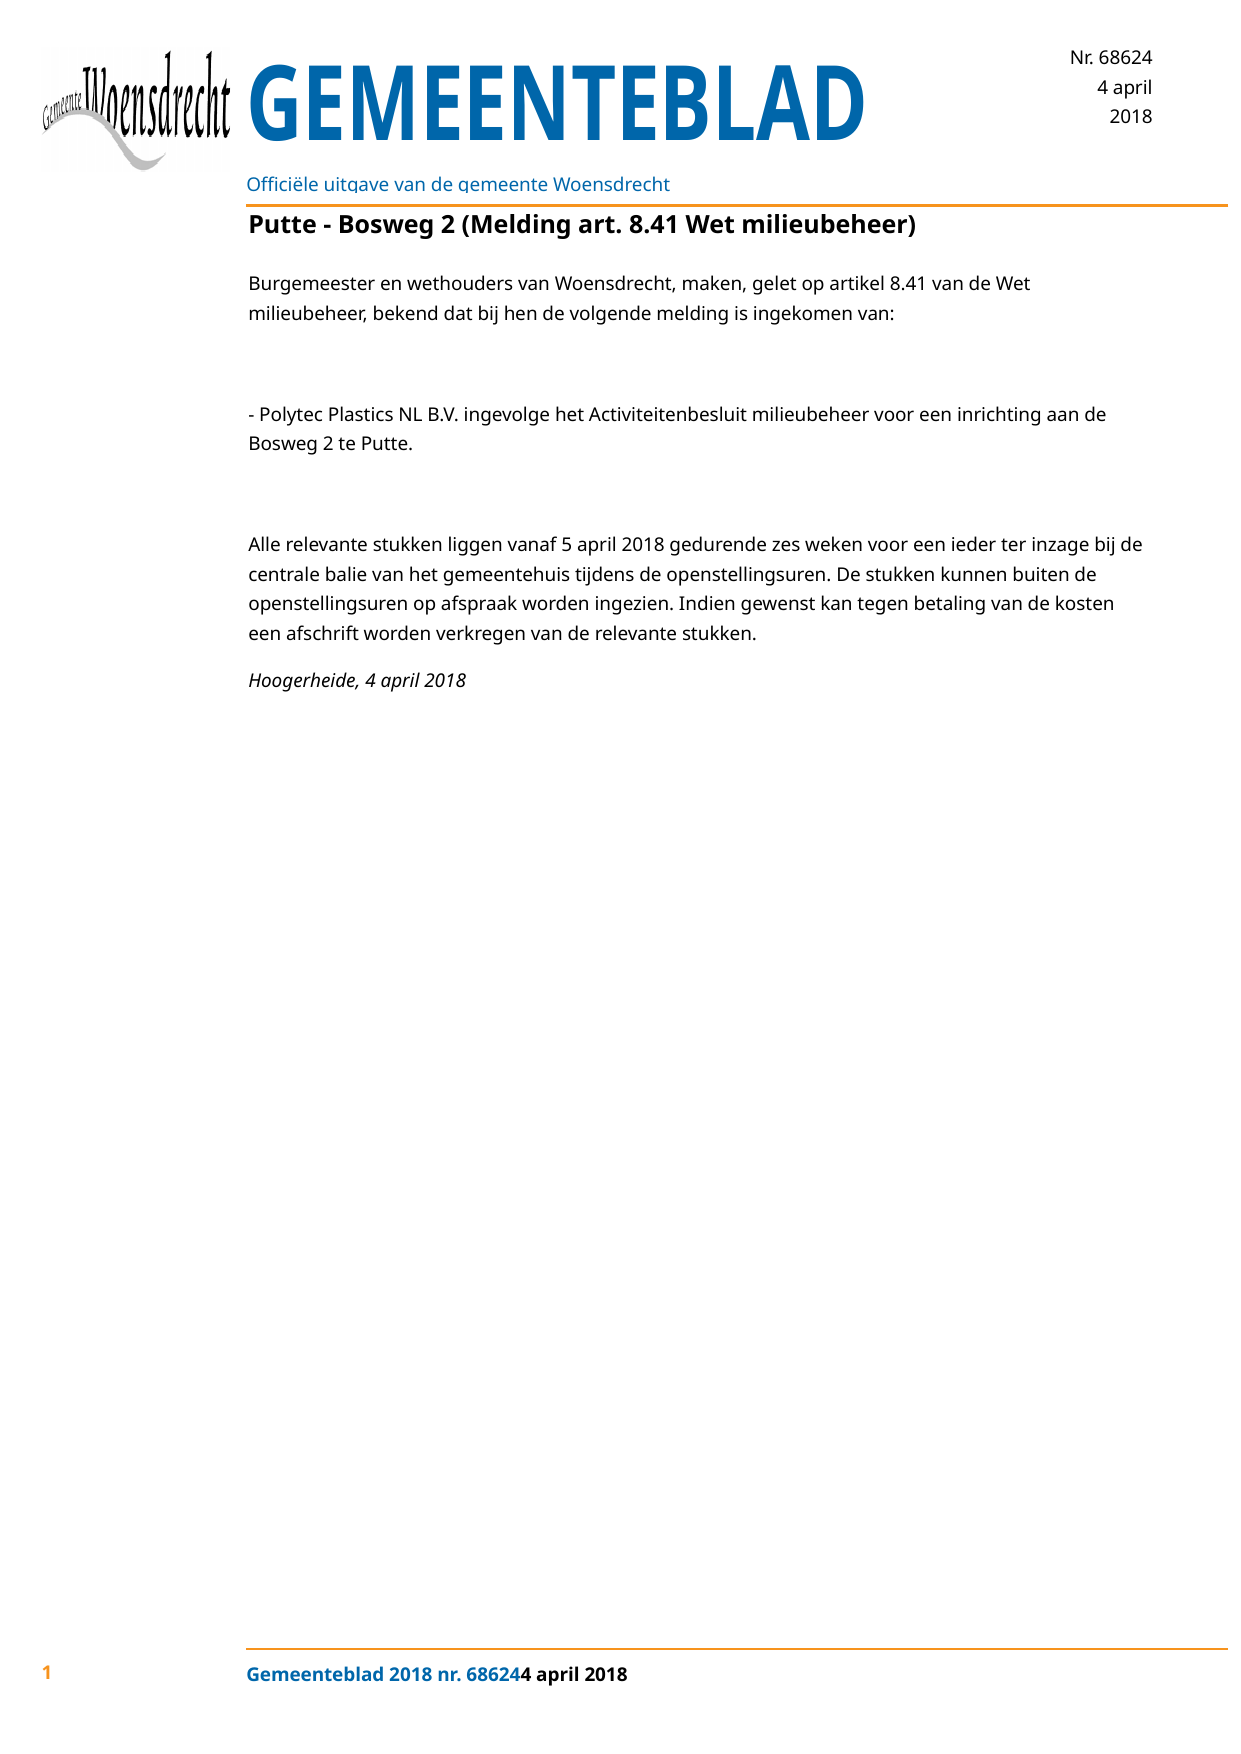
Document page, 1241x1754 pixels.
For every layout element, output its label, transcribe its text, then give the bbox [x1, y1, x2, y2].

text Hoogerheide, 4 april 2018 [248, 668, 1152, 693]
text - Polytec Plastics NL B.V. ingevolge het Activiteitenbesluit milieubeheer voor een inrichting aan de Bosweg 2 te Putte. [248, 401, 1152, 456]
picture [41, 47, 231, 172]
text Burgemeester en wethouders van Woensdrecht, maken, gelet op artikel 8.41 van de Wet milieubeheer, bekend dat bij hen de volgende melding is ingekomen van: [248, 270, 1152, 326]
text Putte - Bosweg 2 (Melding art. 8.41 Wet milieubeheer) [248, 207, 1152, 241]
text Alle relevante stukken liggen vanaf 5 april 2018 gedurende zes weken voor een ieder ter inzage bij de centrale balie van het gemeentehuis tijdens de openstellingsuren. De stukken kunnen buiten de openstellingsuren op afspraak worden ingezien. Indien gewenst kan tegen betaling van de kosten een afschrift worden verkregen van de relevante stukken. [248, 531, 1152, 646]
